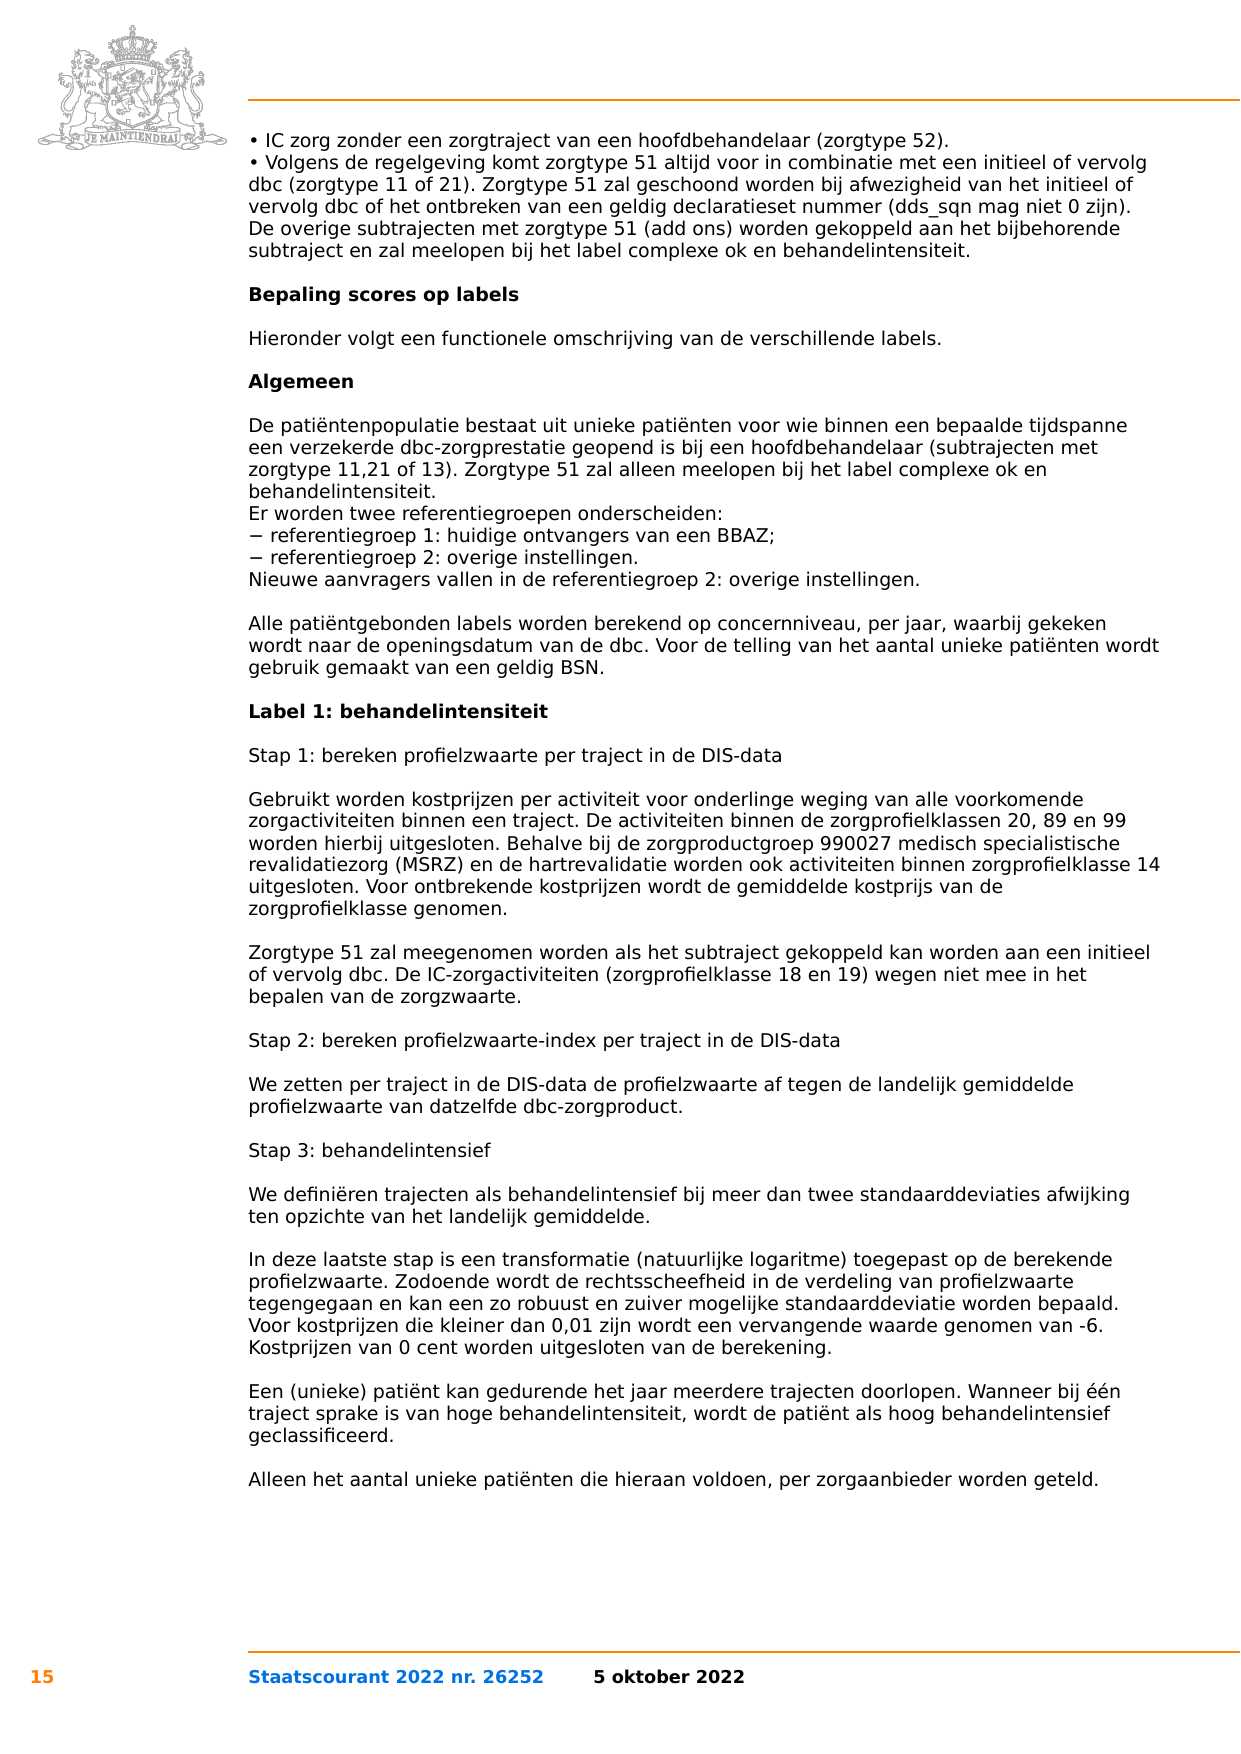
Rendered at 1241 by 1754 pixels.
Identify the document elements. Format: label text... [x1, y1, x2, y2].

text − referentiegroep 2: overige instellingen. [248, 547, 1163, 569]
subtitle Stap 2: bereken profielzwaarte-index per traject in de DIS-data [248, 1030, 1163, 1052]
subtitle Algemeen [248, 371, 1163, 393]
text Er worden twee referentiegroepen onderscheiden: [248, 503, 1163, 525]
text Een (unieke) patiënt kan gedurende het jaar meerdere trajecten doorlopen. Wanneer bij één traject sprake is van hoge behandelintensiteit, wordt de patiënt als hoog behandelintensief geclassificeerd. [248, 1381, 1163, 1447]
text De patiëntenpopulatie bestaat uit unieke patiënten voor wie binnen een bepaalde tijdspanne een verzekerde dbc-zorgprestatie geopend is bij een hoofdbehandelaar (subtrajecten met zorgtype 11,21 of 13). Zorgtype 51 zal alleen meelopen bij het label complexe ok en behandelintensiteit. [248, 415, 1163, 503]
subtitle Bepaling scores op labels [248, 284, 1163, 306]
text • IC zorg zonder een zorgtraject van een hoofdbehandelaar (zorgtype 52). [248, 130, 1163, 152]
subtitle Stap 3: behandelintensief [248, 1140, 1163, 1162]
text Gebruikt worden kostprijzen per activiteit voor onderlinge weging van alle voorkomende zorgactiviteiten binnen een traject. De activiteiten binnen de zorgprofielklassen 20, 89 en 99 worden hierbij uitgesloten. Behalve bij de zorgproductgroep 990027 medisch specialistische revalidatiezorg (MSRZ) en de hartrevalidatie worden ook activiteiten binnen zorgprofielklasse 14 uitgesloten. Voor ontbrekende kostprijzen wordt de gemiddelde kostprijs van de zorgprofielklasse genomen. [248, 788, 1163, 920]
text • Volgens de regelgeving komt zorgtype 51 altijd voor in combinatie met een initieel of vervolg dbc (zorgtype 11 of 21). Zorgtype 51 zal geschoond worden bij afwezigheid van het initieel of vervolg dbc of het ontbreken van een geldig declaratieset nummer (dds_sqn mag niet 0 zijn). De overige subtrajecten met zorgtype 51 (add ons) worden gekoppeld aan het bijbehorende subtraject en zal meelopen bij het label complexe ok en behandelintensiteit. [248, 152, 1163, 262]
text We definiëren trajecten als behandelintensief bij meer dan twee standaarddeviaties afwijking ten opzichte van het landelijk gemiddelde. [248, 1183, 1163, 1227]
picture [38, 25, 227, 150]
subtitle Stap 1: bereken profielzwaarte per traject in de DIS-data [248, 744, 1163, 767]
text Nieuwe aanvragers vallen in de referentiegroep 2: overige instellingen. [248, 569, 1163, 591]
subtitle Label 1: behandelintensiteit [248, 701, 1163, 723]
text Alle patiëntgebonden labels worden berekend op concernniveau, per jaar, waarbij gekeken wordt naar de openingsdatum van de dbc. Voor de telling van het aantal unieke patiënten wordt gebruik gemaakt van een geldig BSN. [248, 613, 1163, 679]
text Hieronder volgt een functionele omschrijving van de verschillende labels. [248, 327, 1163, 349]
text We zetten per traject in de DIS-data de profielzwaarte af tegen de landelijk gemiddelde profielzwaarte van datzelfde dbc-zorgproduct. [248, 1074, 1163, 1118]
text In deze laatste stap is een transformatie (natuurlijke logaritme) toegepast op de berekende profielzwaarte. Zodoende wordt de rechtsscheefheid in de verdeling van profielzwaarte tegengegaan en kan een zo robuust en zuiver mogelijke standaarddeviatie worden bepaald. Voor kostprijzen die kleiner dan 0,01 zijn wordt een vervangende waarde genomen van -6. Kostprijzen van 0 cent worden uitgesloten van de berekening. [248, 1249, 1163, 1359]
text − referentiegroep 1: huidige ontvangers van een BBAZ; [248, 525, 1163, 547]
text Zorgtype 51 zal meegenomen worden als het subtraject gekoppeld kan worden aan een initieel of vervolg dbc. De IC-zorgactiviteiten (zorgprofielklasse 18 en 19) wegen niet mee in het bepalen van de zorgzwaarte. [248, 942, 1163, 1008]
text Alleen het aantal unieke patiënten die hieraan voldoen, per zorgaanbieder worden geteld. [248, 1469, 1163, 1491]
